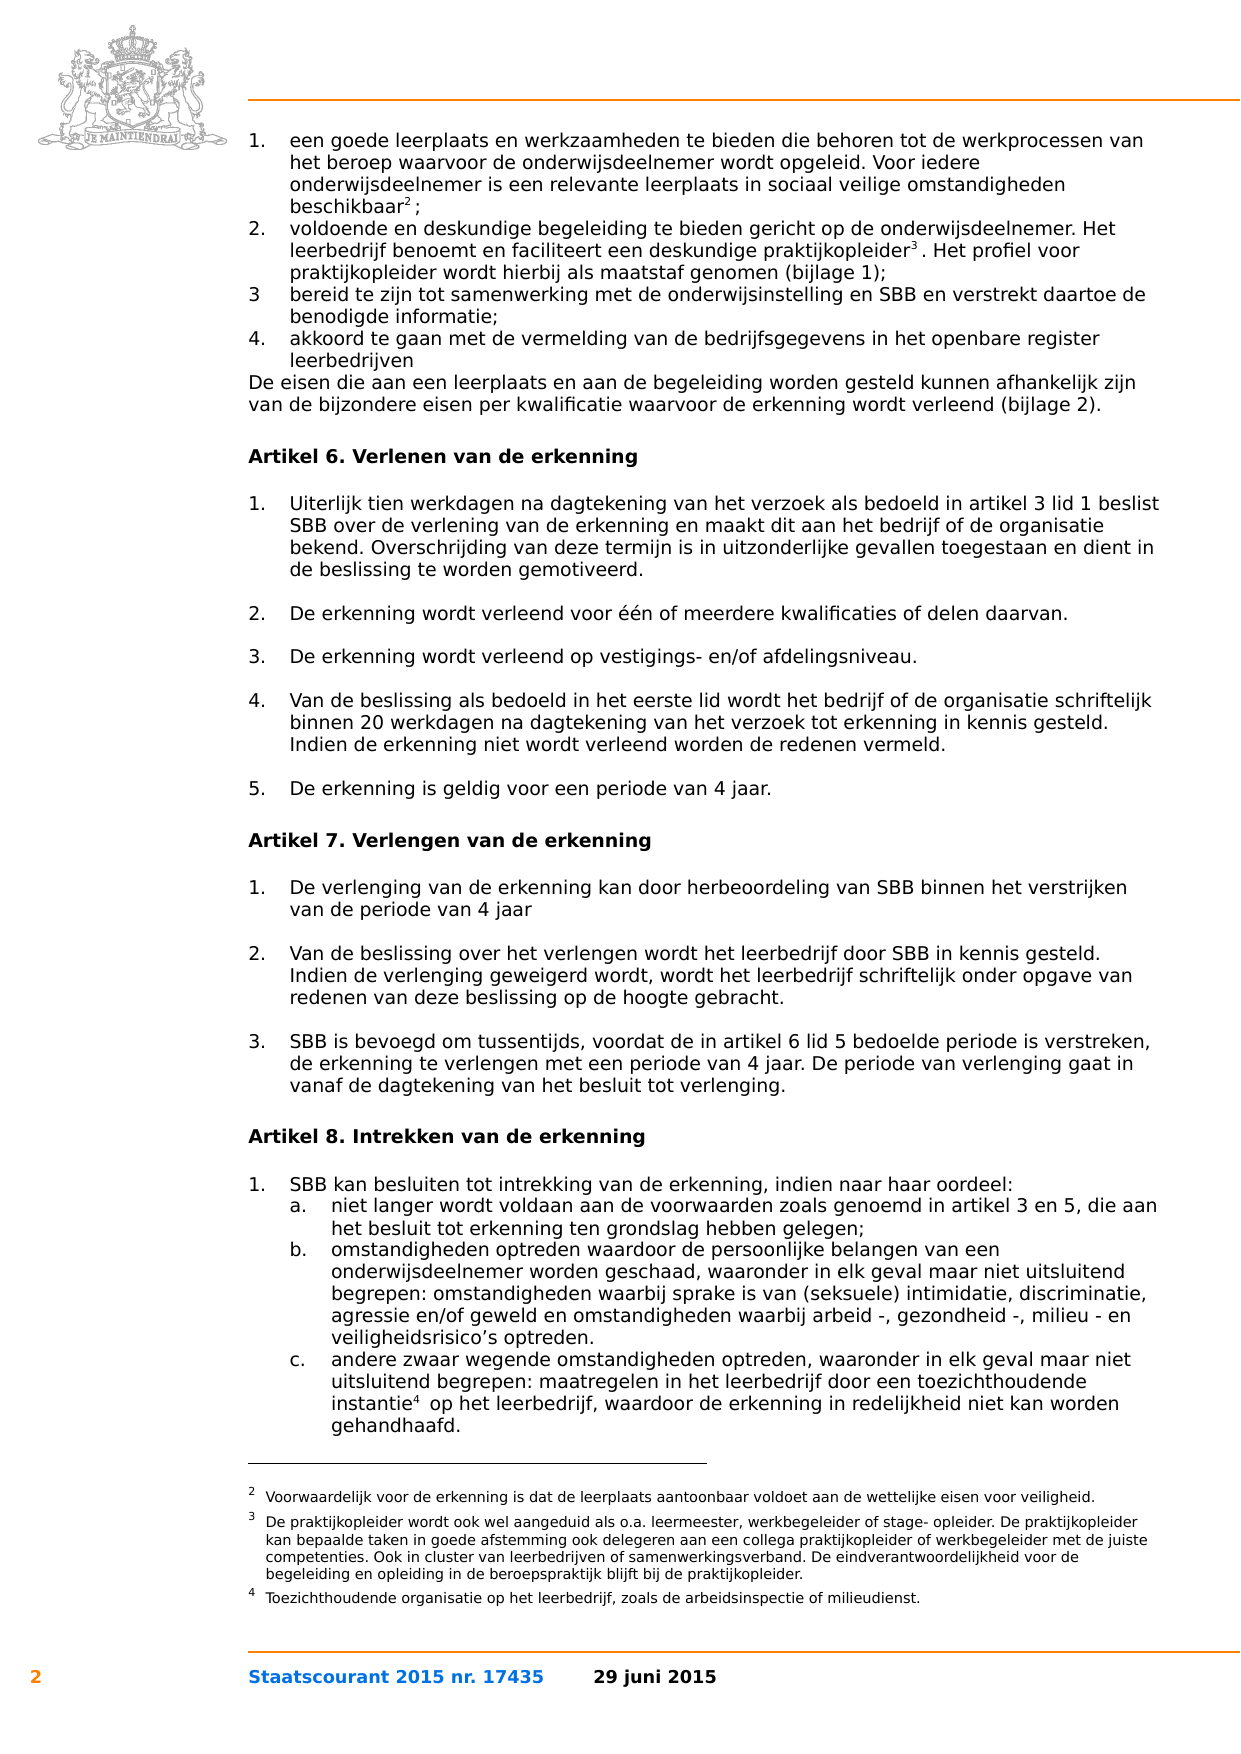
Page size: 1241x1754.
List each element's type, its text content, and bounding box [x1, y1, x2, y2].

text c. andere zwaar wegende omstandigheden optreden, waaronder in elk geval maar niet uitsluitend begrepen: maatregelen in het leerbedrijf door een toezichthoudende instantie op het leerbedrijf, waardoor de erkenning in redelijkheid niet kan worden gehandhaafd. [289, 1349, 1163, 1437]
text 1. De verlenging van de erkenning kan door herbeoordeling van SBB binnen het verstrijken van de periode van 4 jaar [248, 877, 1163, 921]
text 1. een goede leerplaats en werkzaamheden te bieden die behoren tot de werkprocessen van het beroep waarvoor de onderwijsdeelnemer wordt opgeleid. Voor iedere onderwijsdeelnemer is een relevante leerplaats in sociaal veilige omstandigheden beschikbaar; [248, 130, 1163, 218]
text 3. De erkenning wordt verleend op vestigings- en/of afdelingsniveau. [248, 646, 1163, 668]
text 4. akkoord te gaan met de vermelding van de bedrijfsgegevens in het openbare register leerbedrijven [248, 328, 1163, 372]
text 2. voldoende en deskundige begeleiding te bieden gericht op de onderwijsdeelnemer. Het leerbedrijf benoemt en faciliteert een deskundige praktijkopleider. Het profiel voor praktijkopleider wordt hierbij als maatstaf genomen (bijlage 1); [248, 218, 1163, 284]
text 3 bereid te zijn tot samenwerking met de onderwijsinstelling en SBB en verstrekt daartoe de benodigde informatie; [248, 284, 1163, 328]
text 1. Uiterlijk tien werkdagen na dagtekening van het verzoek als bedoeld in artikel 3 lid 1 beslist SBB over de verlening van de erkenning en maakt dit aan het bedrijf of de organisatie bekend. Overschrijding van deze termijn is in uitzonderlijke gevallen toegestaan en dient in de beslissing te worden gemotiveerd. [248, 493, 1163, 581]
text 1. SBB kan besluiten tot intrekking van de erkenning, indien naar haar oordeel: [248, 1173, 1163, 1195]
text b. omstandigheden optreden waardoor de persoonlijke belangen van een onderwijsdeelnemer worden geschaad, waaronder in elk geval maar niet uitsluitend begrepen: omstandigheden waarbij sprake is van (seksuele) intimidatie, discriminatie, agressie en/of geweld en omstandigheden waarbij arbeid -, gezondheid -, milieu - en veiligheidsrisico’s optreden. [289, 1239, 1163, 1349]
subtitle Artikel 7. Verlengen van de erkenning [248, 830, 1163, 852]
text 5. De erkenning is geldig voor een periode van 4 jaar. [248, 778, 1163, 800]
text Toezichthoudende organisatie op het leerbedrijf, zoals de arbeidsinspectie of milieudienst. [248, 1586, 1163, 1608]
subtitle Artikel 6. Verlenen van de erkenning [248, 446, 1163, 468]
text De praktijkopleider wordt ook wel aangeduid als o.a. leermeester, werkbegeleider of stage- opleider. De praktijkopleider kan bepaalde taken in goede afstemming ook delegeren aan een collega praktijkopleider of werkbegeleider met de juiste competenties. Ook in cluster van leerbedrijven of samenwerkingsverband. De eindverantwoordelijkheid voor de begeleiding en opleiding in de beroepspraktijk blijft bij de praktijkopleider. [248, 1510, 1163, 1583]
text De eisen die aan een leerplaats en aan de begeleiding worden gesteld kunnen afhankelijk zijn van de bijzondere eisen per kwalificatie waarvoor de erkenning wordt verleend (bijlage 2). [248, 372, 1163, 416]
text 2. Van de beslissing over het verlengen wordt het leerbedrijf door SBB in kennis gesteld. Indien de verlenging geweigerd wordt, wordt het leerbedrijf schriftelijk onder opgave van redenen van deze beslissing op de hoogte gebracht. [248, 943, 1163, 1009]
text Voorwaardelijk voor de erkenning is dat de leerplaats aantoonbaar voldoet aan de wettelijke eisen voor veiligheid. [248, 1485, 1163, 1507]
text 2. De erkenning wordt verleend voor één of meerdere kwalificaties of delen daarvan. [248, 602, 1163, 624]
subtitle Artikel 8. Intrekken van de erkenning [248, 1126, 1163, 1148]
text a. niet langer wordt voldaan aan de voorwaarden zoals genoemd in artikel 3 en 5, die aan het besluit tot erkenning ten grondslag hebben gelegen; [289, 1195, 1163, 1239]
text 4. Van de beslissing als bedoeld in het eerste lid wordt het bedrijf of de organisatie schriftelijk binnen 20 werkdagen na dagtekening van het verzoek tot erkenning in kennis gesteld. Indien de erkenning niet wordt verleend worden de redenen vermeld. [248, 690, 1163, 756]
picture [38, 25, 227, 150]
text 3. SBB is bevoegd om tussentijds, voordat de in artikel 6 lid 5 bedoelde periode is verstreken, de erkenning te verlengen met een periode van 4 jaar. De periode van verlenging gaat in vanaf de dagtekening van het besluit tot verlenging. [248, 1031, 1163, 1096]
